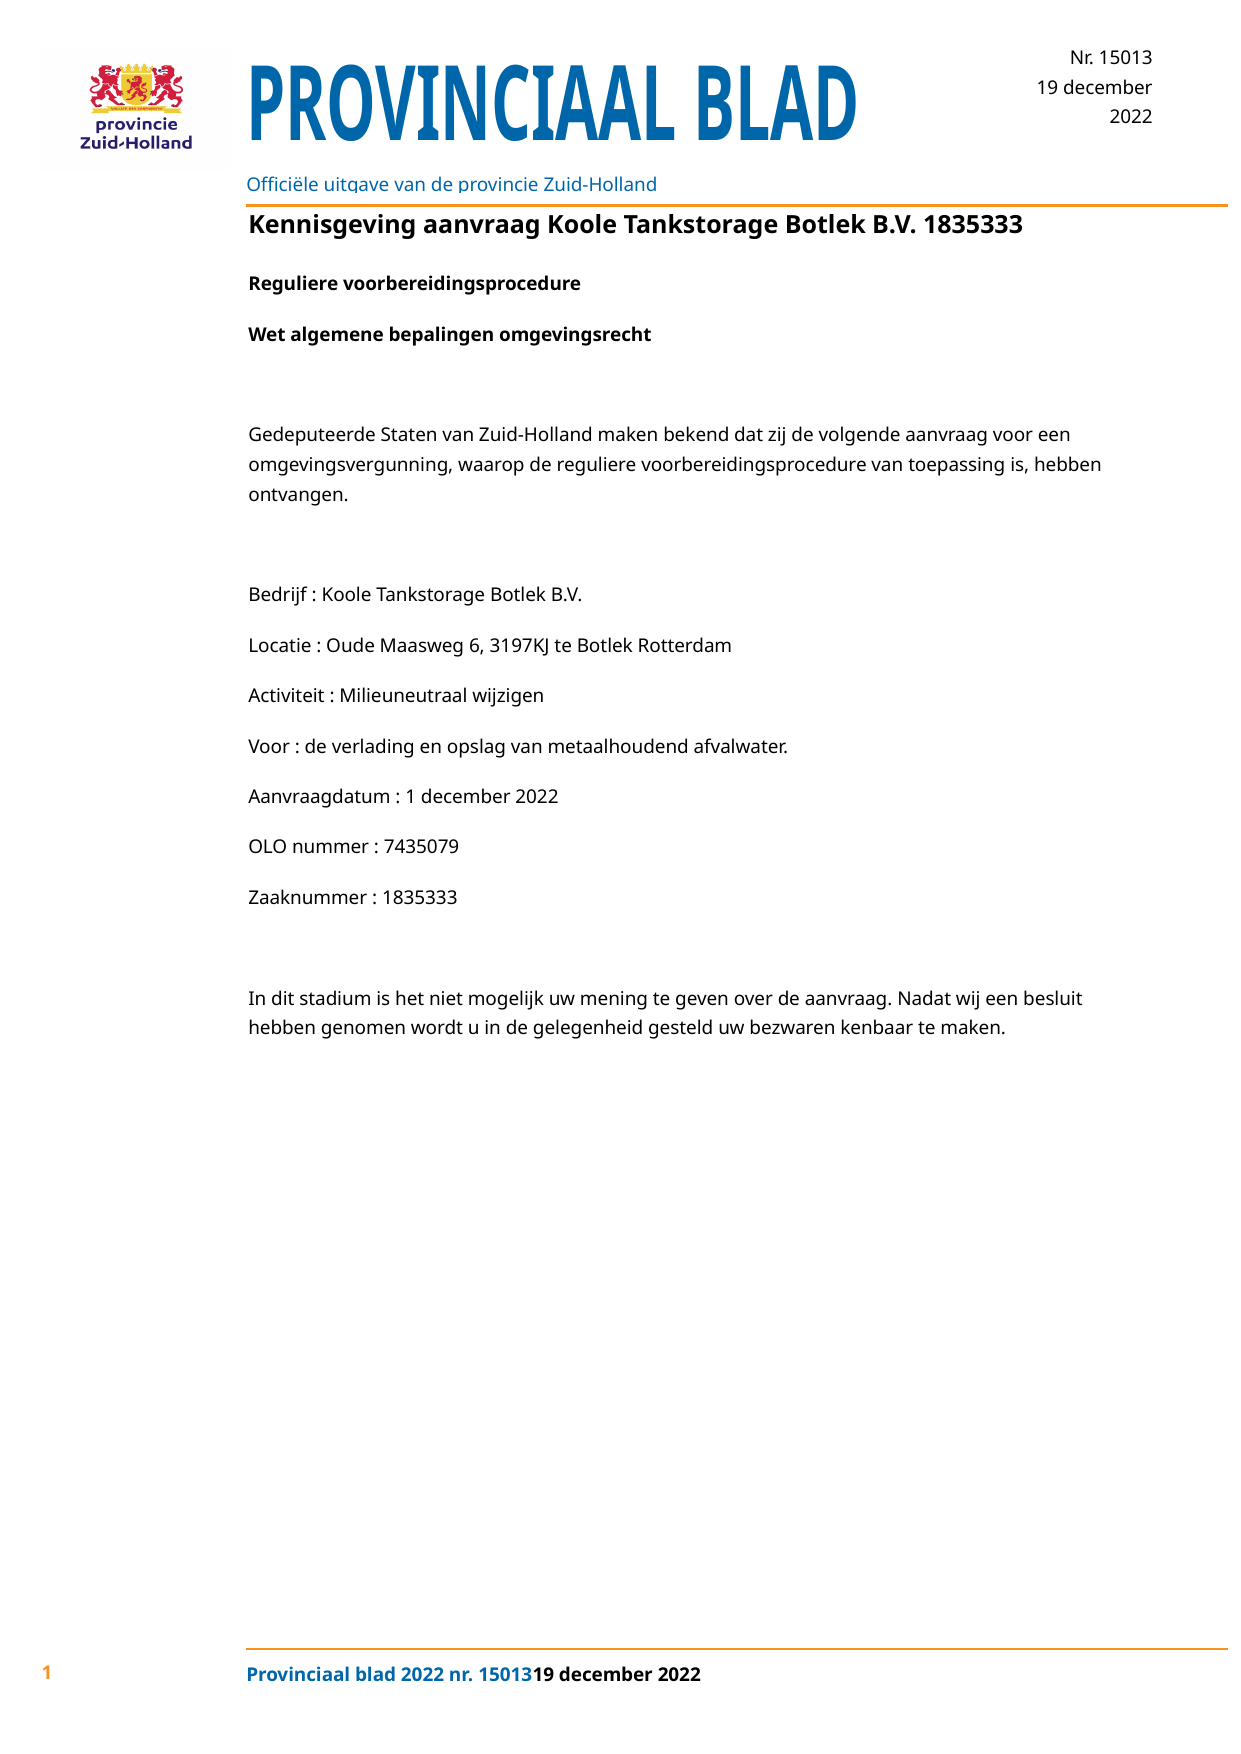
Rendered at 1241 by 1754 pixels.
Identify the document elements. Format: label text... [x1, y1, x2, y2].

text OLO nummer : 7435079 [248, 834, 1152, 859]
text In dit stadium is het niet mogelijk uw mening te geven over de aanvraag. Nadat wij een besluit hebben genomen wordt u in de gelegenheid gesteld uw bezwaren kenbaar te maken. [248, 985, 1152, 1040]
text Zaaknummer : 1835333 [248, 884, 1152, 910]
text Wet algemene bepalingen omgevingsrecht [248, 321, 1152, 346]
text Activiteit : Milieuneutraal wijzigen [248, 682, 1152, 708]
text Gedeputeerde Staten van Zuid-Holland maken bekend dat zij de volgende aanvraag voor een omgevingsvergunning, waarop de reguliere voorbereidingsprocedure van toepassing is, hebben ontvangen. [248, 422, 1152, 506]
picture [41, 47, 231, 172]
text Locatie : Oude Maasweg 6, 3197KJ te Botlek Rotterdam [248, 632, 1152, 658]
text Reguliere voorbereidingsprocedure [248, 270, 1152, 296]
text Kennisgeving aanvraag Koole Tankstorage Botlek B.V. 1835333 [248, 207, 1152, 241]
text Voor : de verlading en opslag van metaalhoudend afvalwater. [248, 733, 1152, 758]
text Bedrijf : Koole Tankstorage Botlek B.V. [248, 582, 1152, 607]
text Aanvraagdatum : 1 december 2022 [248, 783, 1152, 809]
